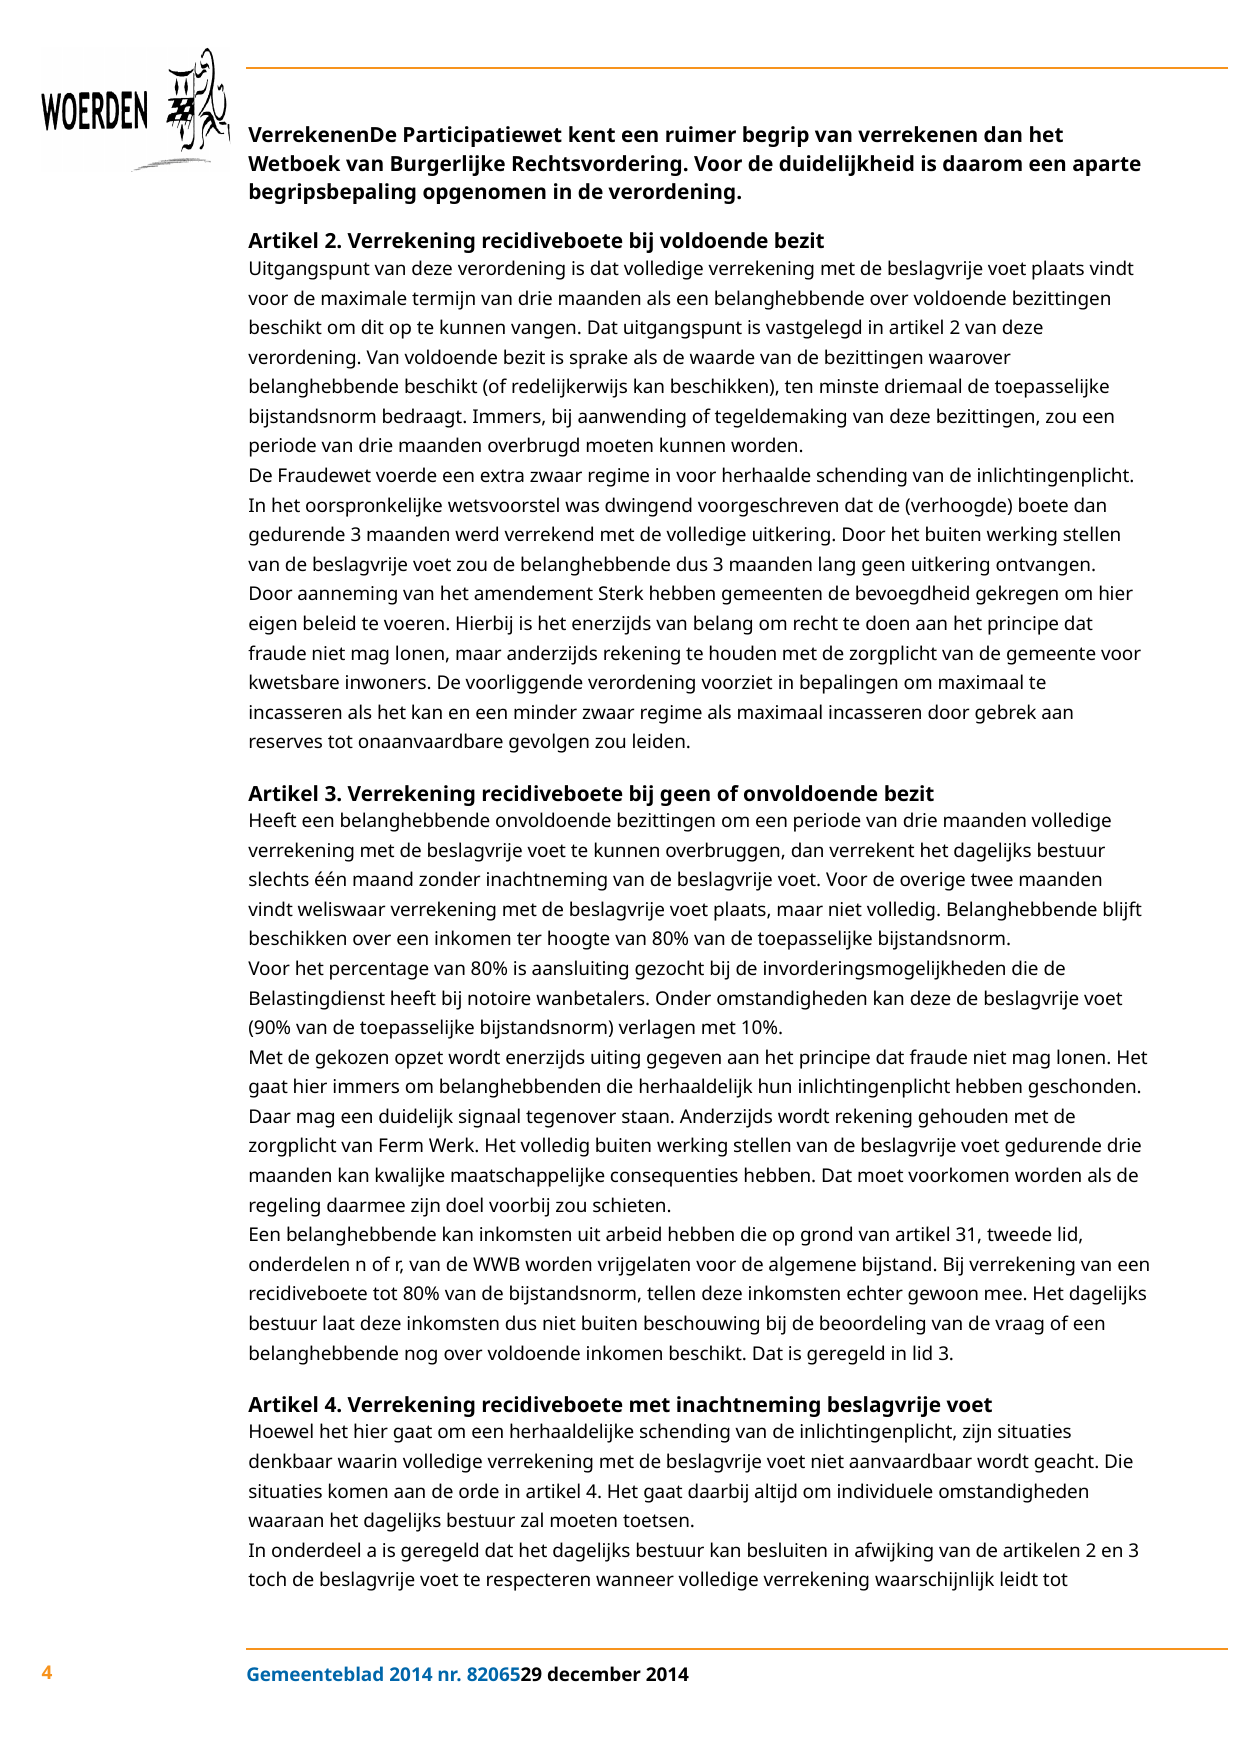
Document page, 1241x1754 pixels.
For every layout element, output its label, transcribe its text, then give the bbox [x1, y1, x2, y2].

text gedurende 3 maanden werd verrekend met de volledige uitkering. Door het buiten werking stellen [248, 521, 1152, 547]
text Artikel 4. Verrekening recidiveboete met inachtneming beslagvrije voet [248, 1390, 1152, 1419]
text Een belanghebbende kan inkomsten uit arbeid hebben die op grond van artikel 31, tweede lid, onderdelen n of r, van de WWB worden vrijgelaten voor de algemene bijstand. Bij verrekening van een recidiveboete tot 80% van de bijstandsnorm, tellen deze inkomsten echter gewoon mee. Het dagelijks bestuur laat deze inkomsten dus niet buiten beschouwing bij de beoordeling van de vraag of een belanghebbende nog over voldoende inkomen beschikt. Dat is geregeld in lid 3. [248, 1221, 1152, 1366]
text Voor het percentage van 80% is aansluiting gezocht bij de invorderingsmogelijkheden die de Belastingdienst heeft bij notoire wanbetalers. Onder omstandigheden kan deze de beslagvrije voet (90% van de toepasselijke bijstandsnorm) verlagen met 10%. [248, 955, 1152, 1040]
text VerrekenenDe Participatiewet kent een ruimer begrip van verrekenen dan het Wetboek van Burgerlijke Rechtsvordering. Voor de duidelijkheid is daarom een aparte begripsbepaling opgenomen in de verordening. [248, 121, 1152, 206]
text Uitgangspunt van deze verordening is dat volledige verrekening met de beslagvrije voet plaats vindt voor de maximale termijn van drie maanden als een belanghebbende over voldoende bezittingen beschikt om dit op te kunnen vangen. Dat uitgangspunt is vastgelegd in artikel 2 van deze verordening. Van voldoende bezit is sprake als de waarde van de bezittingen waarover belanghebbende beschikt (of redelijkerwijs kan beschikken), ten minste driemaal de toepasselijke bijstandsnorm bedraagt. Immers, bij aanwending of tegeldemaking van deze bezittingen, zou een periode van drie maanden overbrugd moeten kunnen worden. [248, 255, 1152, 458]
text kwetsbare inwoners. De voorliggende verordening voorziet in bepalingen om maximaal te [248, 669, 1152, 695]
text Met de gekozen opzet wordt enerzijds uiting gegeven aan het principe dat fraude niet mag lonen. Het gaat hier immers om belanghebbenden die herhaaldelijk hun inlichtingenplicht hebben geschonden. Daar mag een duidelijk signaal tegenover staan. Anderzijds wordt rekening gehouden met de zorgplicht van Ferm Werk. Het volledig buiten werking stellen van de beslagvrije voet gedurende drie maanden kan kwalijke maatschappelijke consequenties hebben. Dat moet voorkomen worden als de regeling daarmee zijn doel voorbij zou schieten. [248, 1044, 1152, 1218]
text eigen beleid te voeren. Hierbij is het enerzijds van belang om recht te doen aan het principe dat [248, 610, 1152, 636]
text Hoewel het hier gaat om een herhaaldelijke schending van de inlichtingenplicht, zijn situaties denkbaar waarin volledige verrekening met de beslagvrije voet niet aanvaardbaar wordt geacht. Die situaties komen aan de orde in artikel 4. Het gaat daarbij altijd om individuele omstandigheden waaraan het dagelijks bestuur zal moeten toetsen. [248, 1419, 1152, 1533]
text van de beslagvrije voet zou de belanghebbende dus 3 maanden lang geen uitkering ontvangen. [248, 551, 1152, 577]
text reserves tot onaanvaardbare gevolgen zou leiden. [248, 728, 1152, 754]
text incasseren als het kan en een minder zwaar regime als maximaal incasseren door gebrek aan [248, 699, 1152, 724]
picture [41, 47, 231, 172]
text Door aanneming van het amendement Sterk hebben gemeenten de bevoegdheid gekregen om hier [248, 581, 1152, 606]
text Artikel 2. Verrekening recidiveboete bij voldoende bezit [248, 227, 1152, 255]
text In onderdeel a is geregeld dat het dagelijks bestuur kan besluiten in afwijking van de artikelen 2 en 3 toch de beslagvrije voet te respecteren wanneer volledige verrekening waarschijnlijk leidt tot [248, 1537, 1152, 1592]
text Artikel 3. Verrekening recidiveboete bij geen of onvoldoende bezit [248, 779, 1152, 807]
text De Fraudewet voerde een extra zwaar regime in voor herhaalde schending van de inlichtingenplicht. In het oorspronkelijke wetsvoorstel was dwingend voorgeschreven dat de (verhoogde) boete dan [248, 462, 1152, 517]
text fraude niet mag lonen, maar anderzijds rekening te houden met de zorgplicht van de gemeente voor [248, 640, 1152, 665]
text Heeft een belanghebbende onvoldoende bezittingen om een periode van drie maanden volledige verrekening met de beslagvrije voet te kunnen overbruggen, dan verrekent het dagelijks bestuur slechts één maand zonder inachtneming van de beslagvrije voet. Voor de overige twee maanden vindt weliswaar verrekening met de beslagvrije voet plaats, maar niet volledig. Belanghebbende blijft beschikken over een inkomen ter hoogte van 80% van de toepasselijke bijstandsnorm. [248, 807, 1152, 951]
